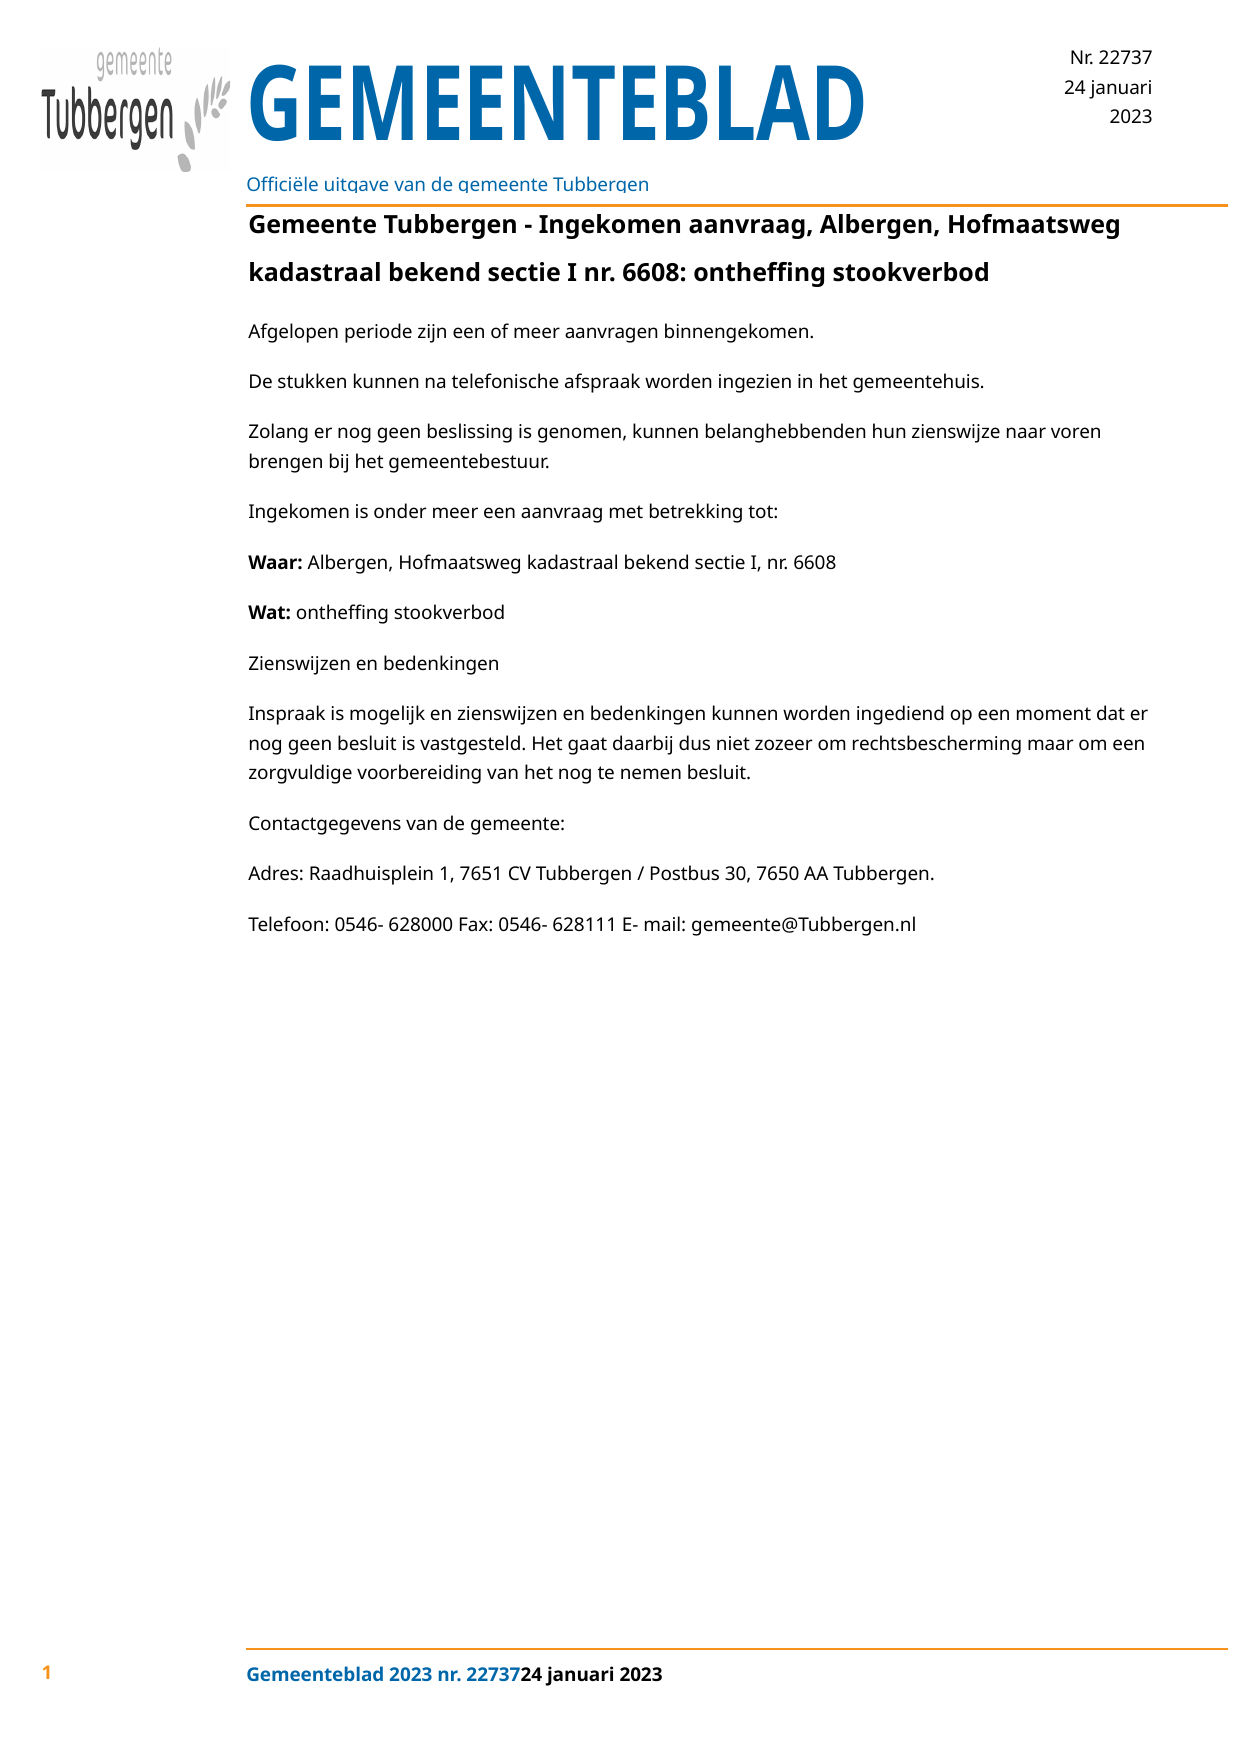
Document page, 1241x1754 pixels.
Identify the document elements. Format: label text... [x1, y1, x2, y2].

text Adres: Raadhuisplein 1, 7651 CV Tubbergen / Postbus 30, 7650 AA Tubbergen. [248, 860, 1152, 886]
picture [41, 47, 231, 172]
text Afgelopen periode zijn een of meer aanvragen binnengekomen. [248, 318, 1152, 344]
text Gemeente Tubbergen - Ingekomen aanvraag, Albergen, Hofmaatsweg kadastraal bekend sectie I nr. 6608: ontheffing stookverbod [248, 207, 1152, 288]
text Telefoon: 0546- 628000 Fax: 0546- 628111 E- mail: gemeente@Tubbergen.nl [248, 911, 1152, 937]
text Wat: ontheffing stookverbod [248, 599, 1152, 625]
text Ingekomen is onder meer een aanvraag met betrekking tot: [248, 499, 1152, 524]
text Inspraak is mogelijk en zienswijzen en bedenkingen kunnen worden ingediend op een moment dat er nog geen besluit is vastgesteld. Het gaat daarbij dus niet zozeer om rechtsbescherming maar om een zorgvuldige voorbereiding van het nog te nemen besluit. [248, 700, 1152, 785]
text De stukken kunnen na telefonische afspraak worden ingezien in het gemeentehuis. [248, 368, 1152, 394]
text Contactgegevens van de gemeente: [248, 810, 1152, 836]
text Zienswijzen en bedenkingen [248, 650, 1152, 676]
text Zolang er nog geen beslissing is genomen, kunnen belanghebbenden hun zienswijze naar voren brengen bij het gemeentebestuur. [248, 419, 1152, 474]
text Waar: Albergen, Hofmaatsweg kadastraal bekend sectie I, nr. 6608 [248, 549, 1152, 575]
